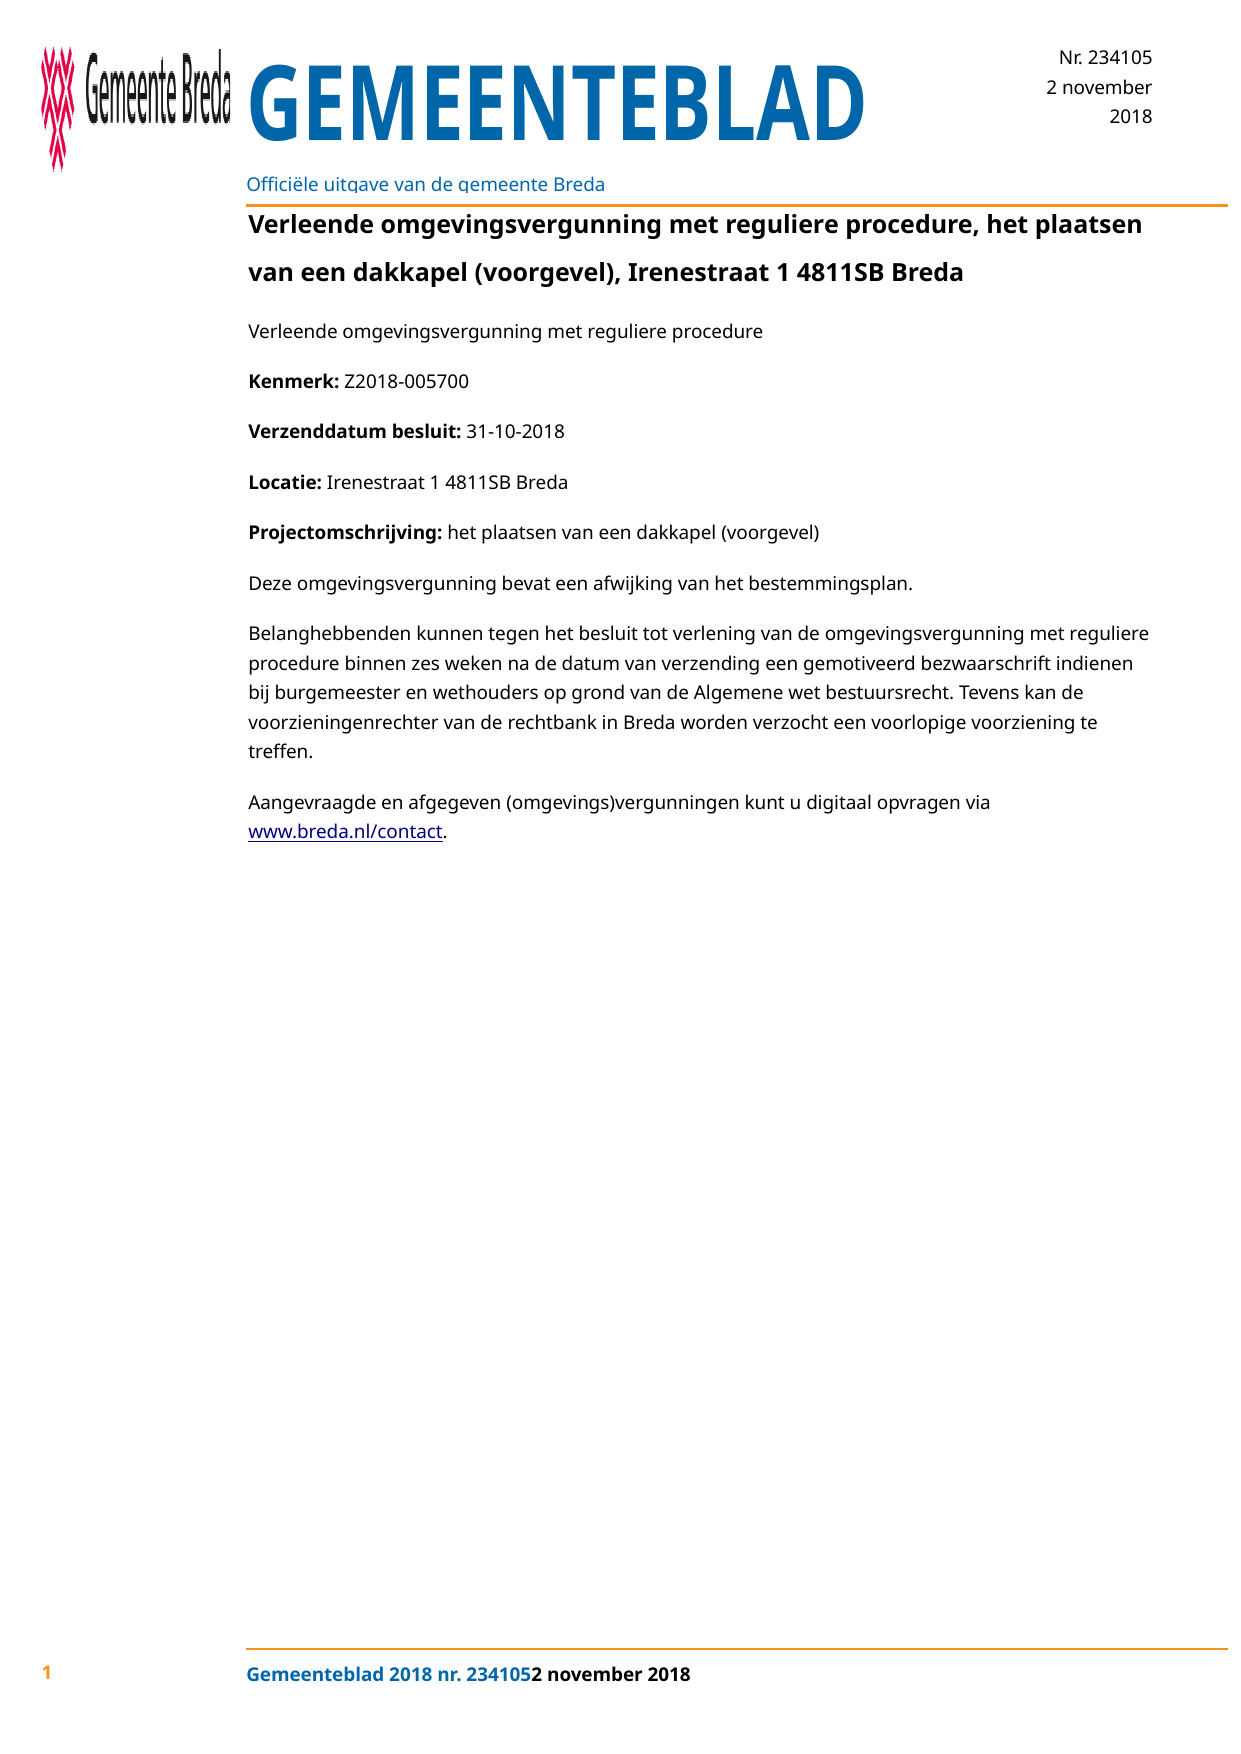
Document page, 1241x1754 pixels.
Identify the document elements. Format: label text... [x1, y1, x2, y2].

text Belanghebbenden kunnen tegen het besluit tot verlening van de omgevingsvergunning met reguliere procedure binnen zes weken na de datum van verzending een gemotiveerd bezwaarschrift indienen bij burgemeester en wethouders op grond van de Algemene wet bestuursrecht. Tevens kan de voorzieningenrechter van de rechtbank in Breda worden verzocht een voorlopige voorziening te treffen. [248, 620, 1152, 764]
text Kenmerk: Z2018-005700 [248, 368, 1152, 394]
picture [41, 47, 231, 172]
text Deze omgevingsvergunning bevat een afwijking van het bestemmingsplan. [248, 570, 1152, 596]
text Verleende omgevingsvergunning met reguliere procedure [248, 318, 1152, 344]
text Projectomschrijving: het plaatsen van een dakkapel (voorgevel) [248, 519, 1152, 545]
text Verleende omgevingsvergunning met reguliere procedure, het plaatsen van een dakkapel (voorgevel), Irenestraat 1 4811SB Breda [248, 207, 1152, 288]
text Locatie: Irenestraat 1 4811SB Breda [248, 469, 1152, 495]
text Aangevraagde en afgegeven (omgevings)vergunningen kunt u digitaal opvragen via www.breda.nl/contact. [248, 789, 1152, 844]
text Verzenddatum besluit: 31-10-2018 [248, 419, 1152, 444]
